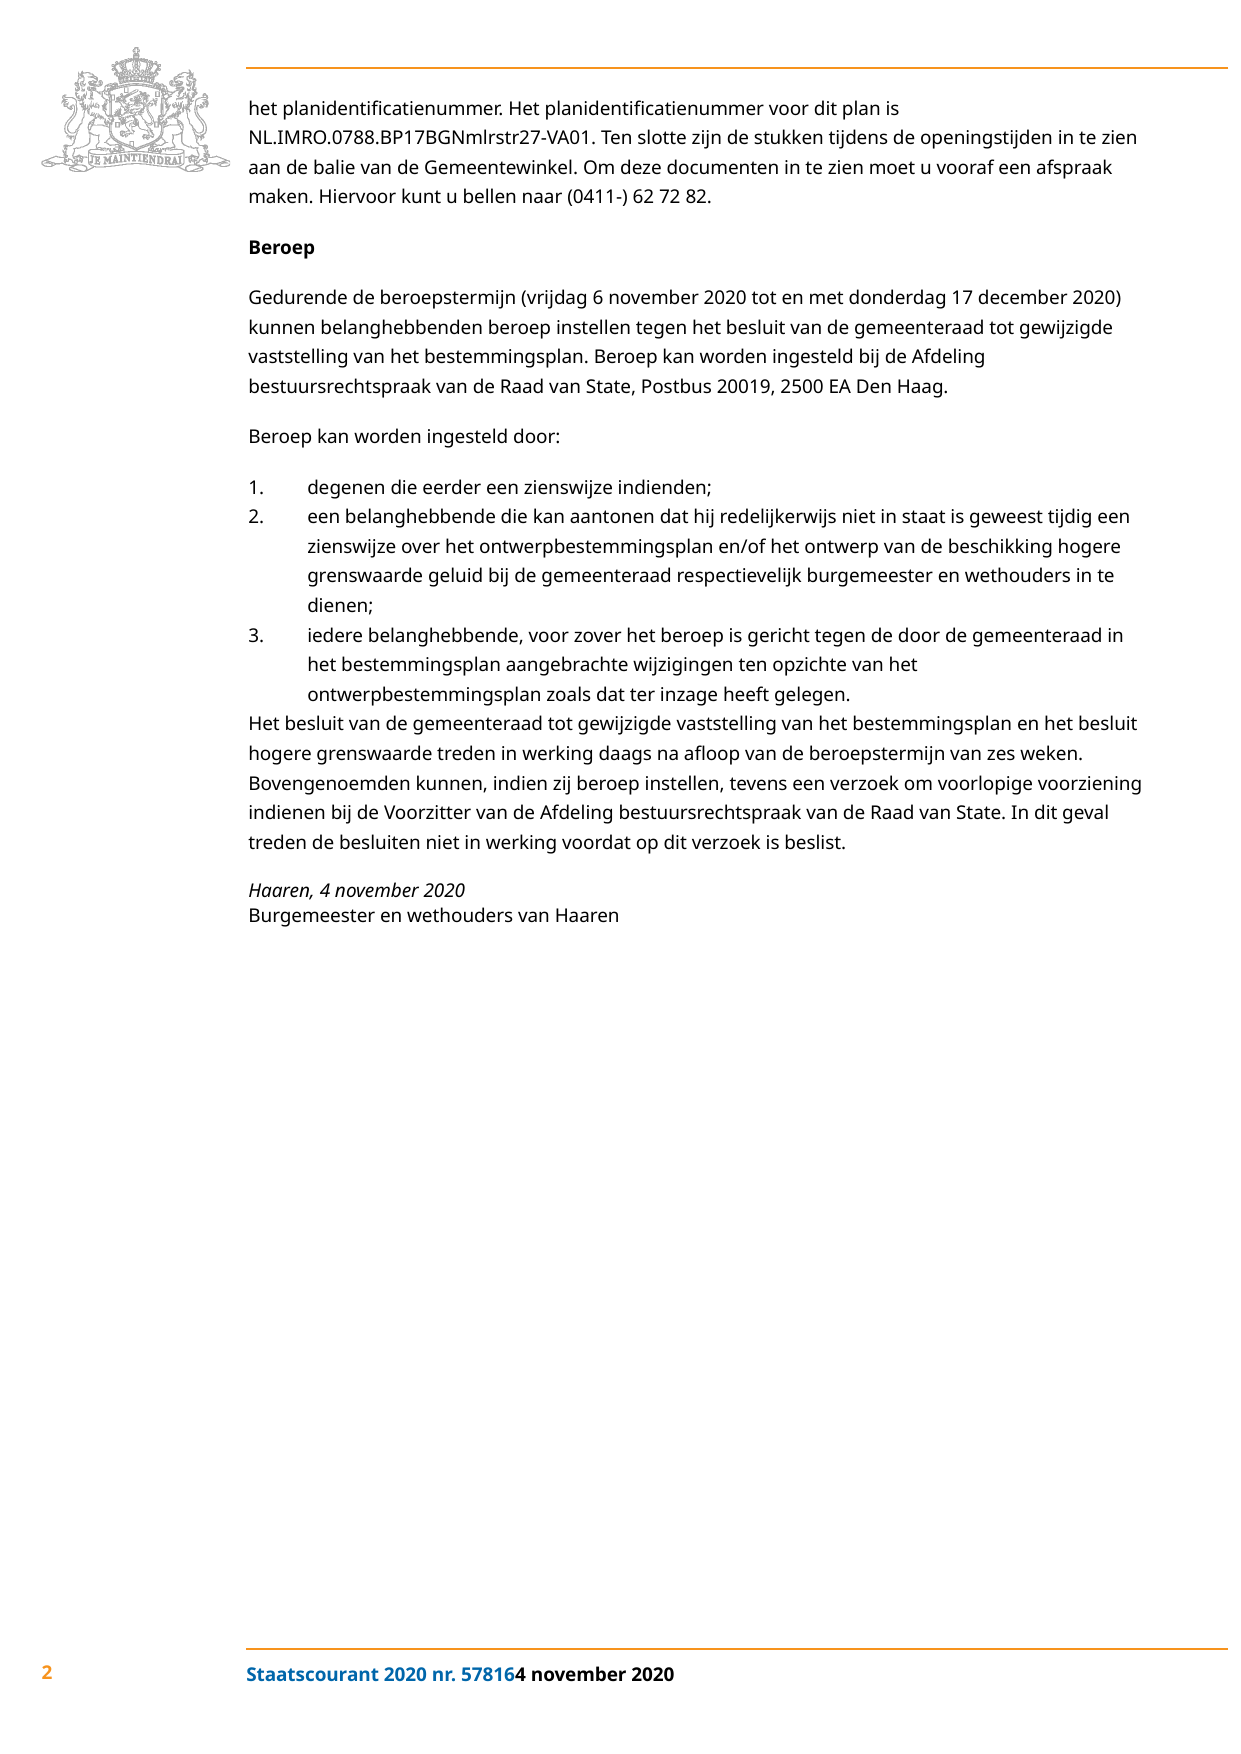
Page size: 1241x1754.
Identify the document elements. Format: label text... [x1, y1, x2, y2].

text Het besluit van de gemeenteraad tot gewijzigde vaststelling van het bestemmingsplan en het besluit hogere grenswaarde treden in werking daags na afloop van de beroepstermijn van zes weken. Bovengenoemden kunnen, indien zij beroep instellen, tevens een verzoek om voorlopige voorziening indienen bij de Voorzitter van de Afdeling bestuursrechtspraak van de Raad van State. In dit geval treden de besluiten niet in werking voordat op dit verzoek is beslist. [248, 711, 1152, 855]
picture [41, 47, 231, 172]
list degenen die eerder een zienswijze indienden; [248, 474, 1152, 500]
text Burgemeester en wethouders van Haaren [248, 902, 1152, 928]
text Gedurende de beroepstermijn (vrijdag 6 november 2020 tot en met donderdag 17 december 2020) kunnen belanghebbenden beroep instellen tegen het besluit van de gemeenteraad tot gewijzigde vaststelling van het bestemmingsplan. Beroep kan worden ingesteld bij de Afdeling bestuursrechtspraak van de Raad van State, Postbus 20019, 2500 EA Den Haag. [248, 284, 1152, 399]
list iedere belanghebbende, voor zover het beroep is gericht tegen de door de gemeenteraad in het bestemmingsplan aangebrachte wijzigingen ten opzichte van het ontwerpbestemmingsplan zoals dat ter inzage heeft gelegen. [248, 622, 1152, 707]
text Haaren, 4 november 2020 [248, 877, 1152, 902]
list een belanghebbende die kan aantonen dat hij redelijkerwijs niet in staat is geweest tijdig een zienswijze over het ontwerpbestemmingsplan en/of het ontwerp van de beschikking hogere grenswaarde geluid bij de gemeenteraad respectievelijk burgemeester en wethouders in te dienen; [248, 503, 1152, 618]
text het planidentificatienummer. Het planidentificatienummer voor dit plan is NL.IMRO.0788.BP17BGNmlrstr27-VA01. Ten slotte zijn de stukken tijdens de openingstijden in te zien aan de balie van de Gemeentewinkel. Om deze documenten in te zien moet u vooraf een afspraak maken. Hiervoor kunt u bellen naar (0411-) 62 72 82. [248, 95, 1152, 209]
text Beroep kan worden ingesteld door: [248, 423, 1152, 449]
text Beroep [248, 234, 1152, 260]
